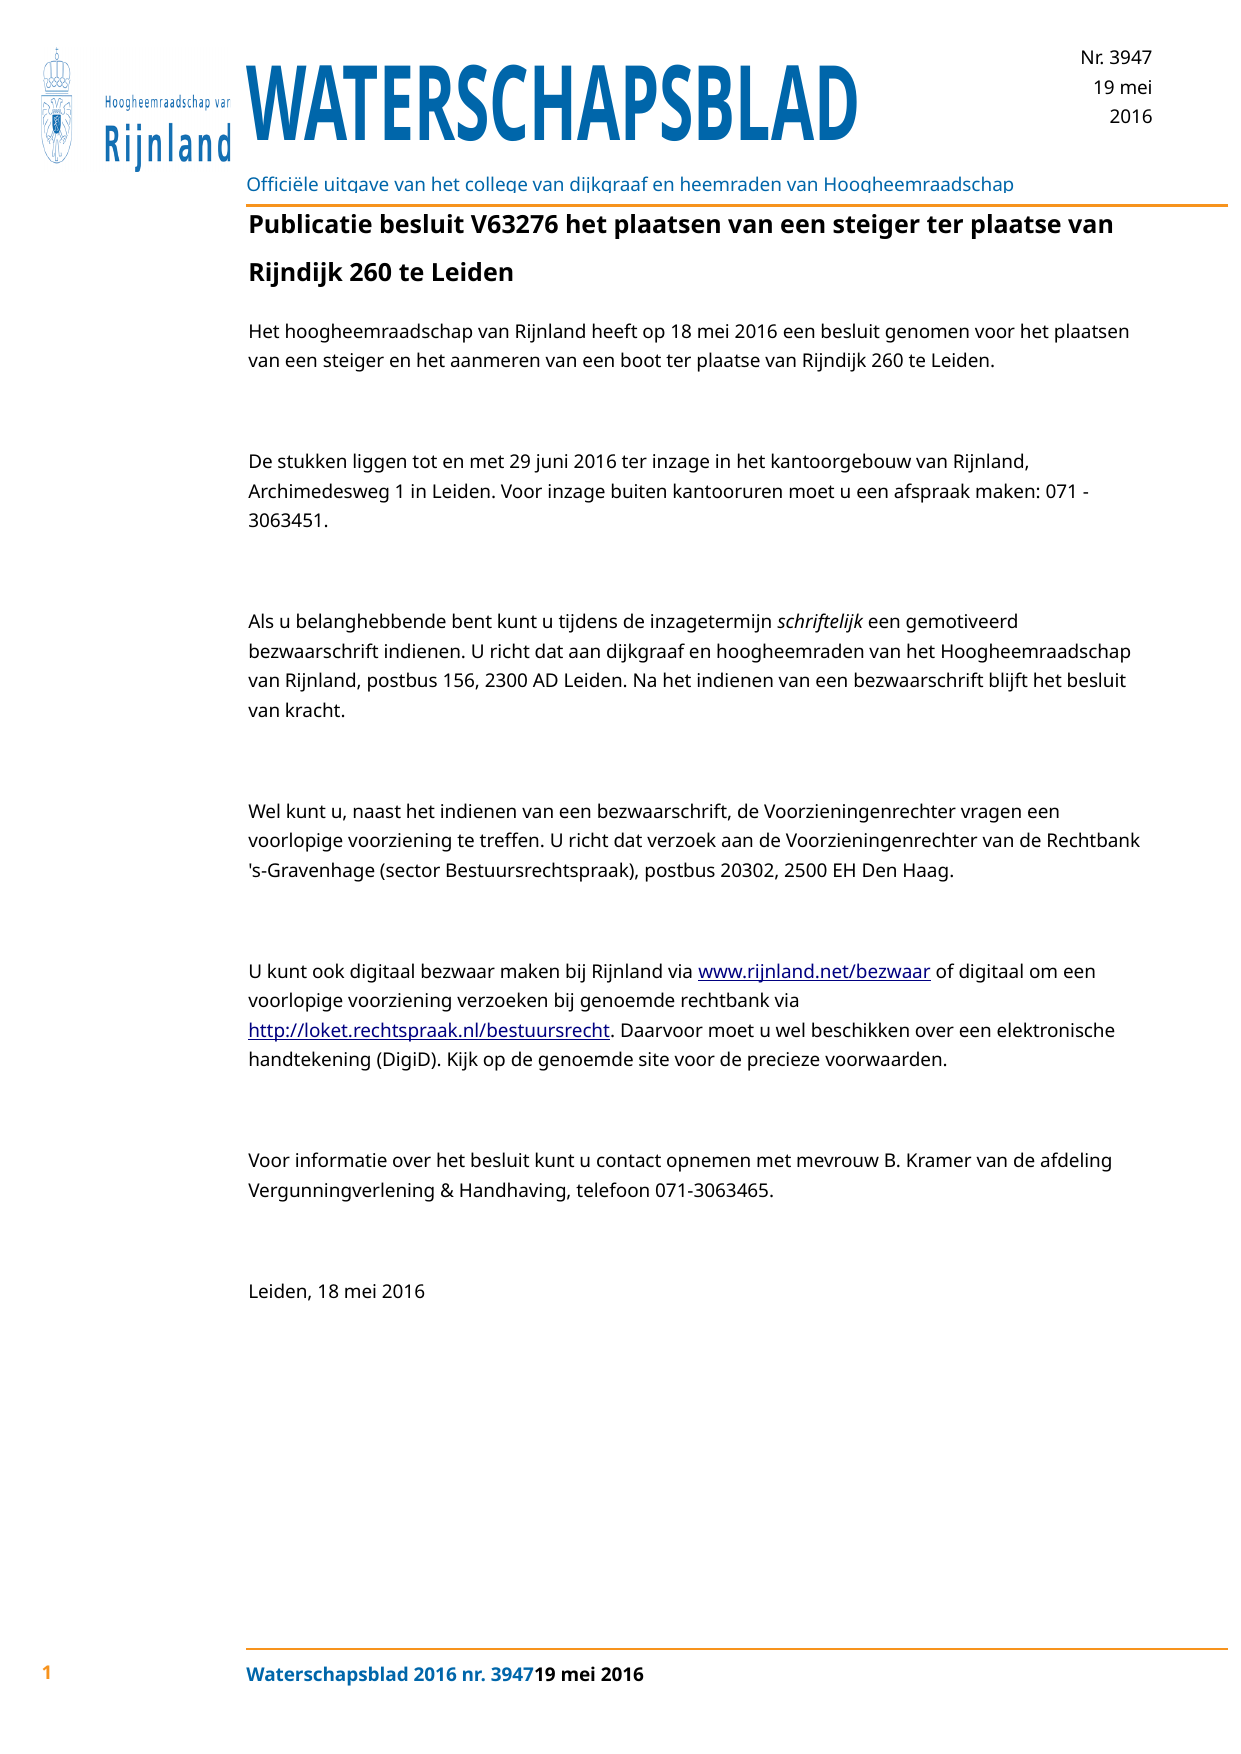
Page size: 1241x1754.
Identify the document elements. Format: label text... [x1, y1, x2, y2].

text Publicatie besluit V63276 het plaatsen van een steiger ter plaatse van Rijndijk 260 te Leiden [248, 207, 1152, 288]
text Als u belanghebbende bent kunt u tijdens de inzagetermijn schriftelijk een gemotiveerd bezwaarschrift indienen. U richt dat aan dijkgraaf en hoogheemraden van het Hoogheemraadschap van Rijnland, postbus 156, 2300 AD Leiden. Na het indienen van een bezwaarschrift blijft het besluit van kracht. [248, 608, 1152, 723]
text Leiden, 18 mei 2016 [248, 1278, 1152, 1304]
text Het hoogheemraadschap van Rijnland heeft op 18 mei 2016 een besluit genomen voor het plaatsen van een steiger en het aanmeren van een boot ter plaatse van Rijndijk 260 te Leiden. [248, 318, 1152, 373]
picture [41, 47, 231, 172]
text Voor informatie over het besluit kunt u contact opnemen met mevrouw B. Kramer van de afdeling Vergunningverlening & Handhaving, telefoon 071-3063465. [248, 1147, 1152, 1203]
text Wel kunt u, naast het indienen van een bezwaarschrift, de Voorzieningenrechter vragen een voorlopige voorziening te treffen. U richt dat verzoek aan de Voorzieningenrechter van de Rechtbank 's-Gravenhage (sector Bestuursrechtspraak), postbus 20302, 2500 EH Den Haag. [248, 798, 1152, 883]
text De stukken liggen tot en met 29 juni 2016 ter inzage in het kantoorgebouw van Rijnland, Archimedesweg 1 in Leiden. Voor inzage buiten kantooruren moet u een afspraak maken: 071 - 3063451. [248, 448, 1152, 533]
text U kunt ook digitaal bezwaar maken bij Rijnland via www.rijnland.net/bezwaar of digitaal om een voorlopige voorziening verzoeken bij genoemde rechtbank via http://loket.rechtspraak.nl/bestuursrecht. Daarvoor moet u wel beschikken over een elektronische handtekening (DigiD). Kijk op de genoemde site voor de precieze voorwaarden. [248, 958, 1152, 1072]
